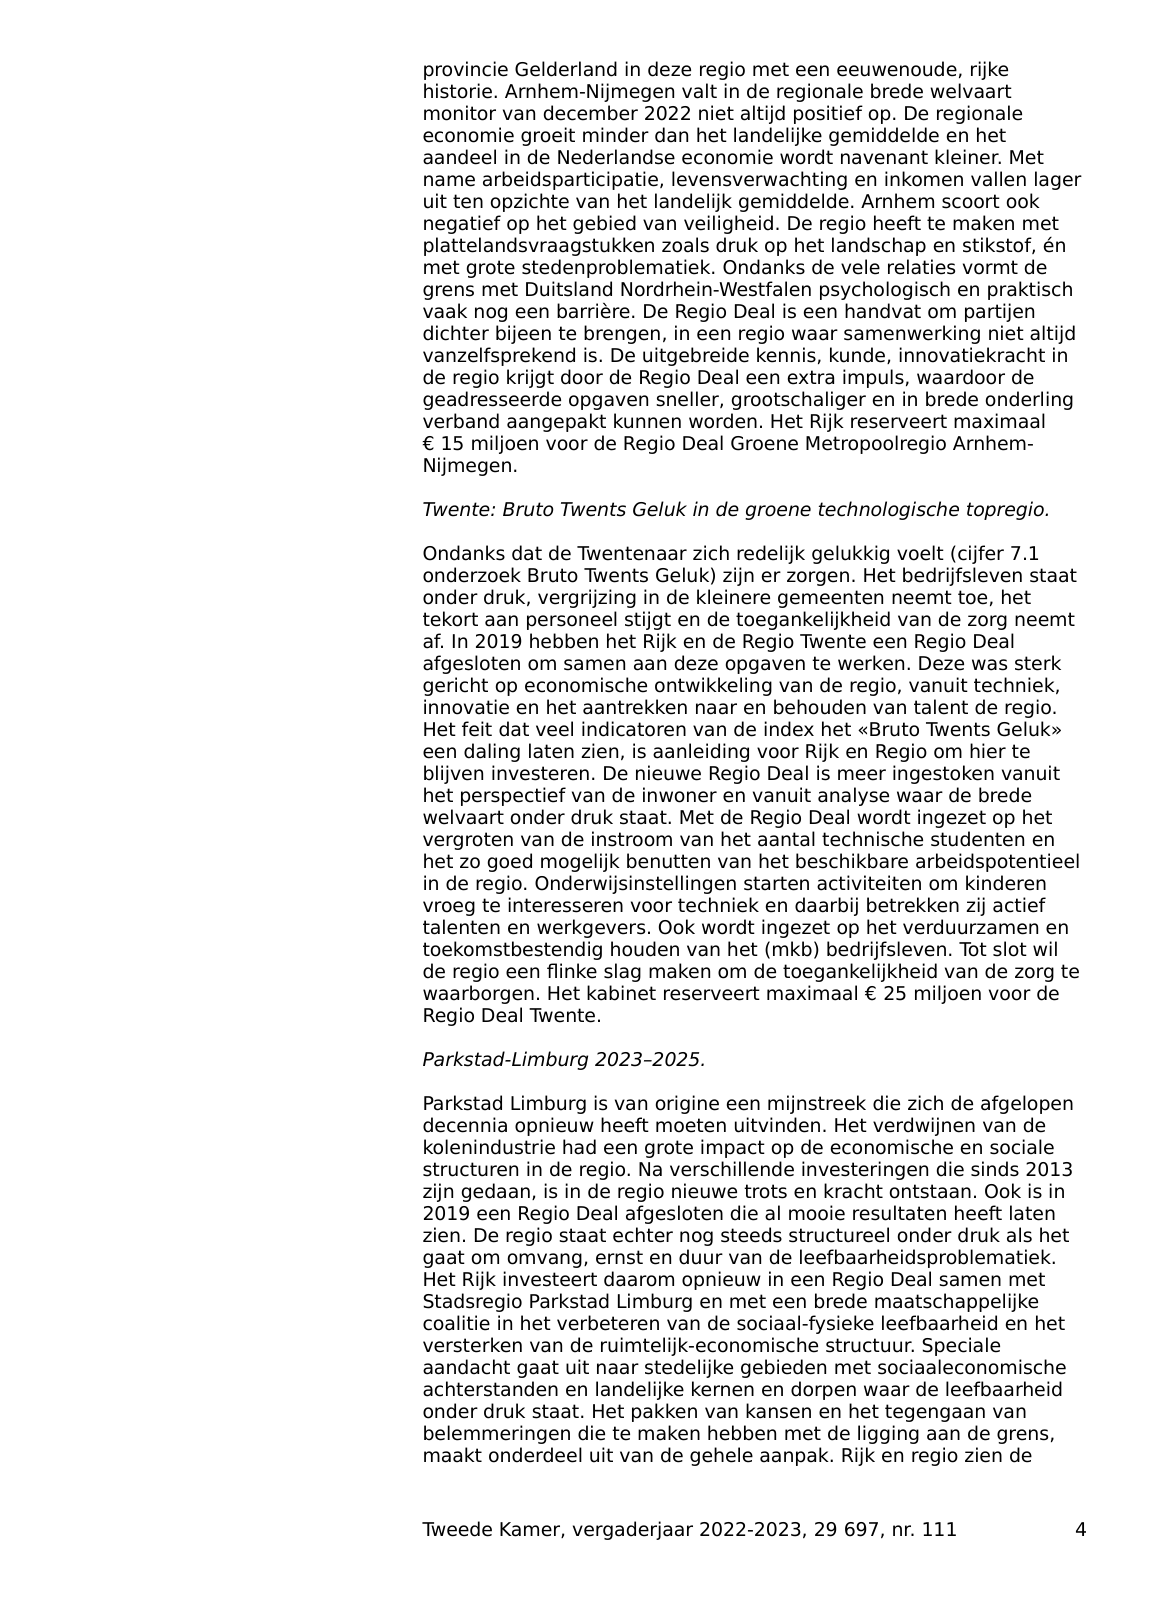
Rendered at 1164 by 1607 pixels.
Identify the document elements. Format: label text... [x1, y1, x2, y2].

text Parkstad Limburg is van origine een mijnstreek die zich de afgelopen decennia opnieuw heeft moeten uitvinden. Het verdwijnen van de kolenindustrie had een grote impact op de economische en sociale structuren in de regio. Na verschillende investeringen die sinds 2013 zijn gedaan, is in de regio nieuwe trots en kracht ontstaan. Ook is in 2019 een Regio Deal afgesloten die al mooie resultaten heeft laten zien. De regio staat echter nog steeds structureel onder druk als het gaat om omvang, ernst en duur van de leefbaarheidsproblematiek. Het Rijk investeert daarom opnieuw in een Regio Deal samen met Stadsregio Parkstad Limburg en met een brede maatschappelijke coalitie in het verbeteren van de sociaal-fysieke leefbaarheid en het versterken van de ruimtelijk-economische structuur. Speciale aandacht gaat uit naar stedelijke gebieden met sociaaleconomische achterstanden en landelijke kernen en dorpen waar de leefbaarheid onder druk staat. Het pakken van kansen en het tegengaan van belemmeringen die te maken hebben met de ligging aan de grens, maakt onderdeel uit van de gehele aanpak. Rijk en regio zien de [422, 1093, 1087, 1467]
subtitle Parkstad-Limburg 2023–2025. [422, 1049, 1087, 1071]
subtitle Twente: Bruto Twents Geluk in de groene technologische topregio. [422, 499, 1087, 521]
text provincie Gelderland in deze regio met een eeuwenoude, rijke historie. Arnhem-Nijmegen valt in de regionale brede welvaart monitor van december 2022 niet altijd positief op. De regionale economie groeit minder dan het landelijke gemiddelde en het aandeel in de Nederlandse economie wordt navenant kleiner. Met name arbeidsparticipatie, levensverwachting en inkomen vallen lager uit ten opzichte van het landelijk gemiddelde. Arnhem scoort ook negatief op het gebied van veiligheid. De regio heeft te maken met plattelandsvraagstukken zoals druk op het landschap en stikstof, én met grote stedenproblematiek. Ondanks de vele relaties vormt de grens met Duitsland Nordrhein-Westfalen psychologisch en praktisch vaak nog een barrière. De Regio Deal is een handvat om partijen dichter bijeen te brengen, in een regio waar samenwerking niet altijd vanzelfsprekend is. De uitgebreide kennis, kunde, innovatiekracht in de regio krijgt door de Regio Deal een extra impuls, waardoor de geadresseerde opgaven sneller, grootschaliger en in brede onderling verband aangepakt kunnen worden. Het Rijk reserveert maximaal € 15 miljoen voor de Regio Deal Groene Metropoolregio Arnhem-Nijmegen. [422, 59, 1087, 477]
text Ondanks dat de Twentenaar zich redelijk gelukkig voelt (cijfer 7.1 onderzoek Bruto Twents Geluk) zijn er zorgen. Het bedrijfsleven staat onder druk, vergrijzing in de kleinere gemeenten neemt toe, het tekort aan personeel stijgt en de toegankelijkheid van de zorg neemt af. In 2019 hebben het Rijk en de Regio Twente een Regio Deal afgesloten om samen aan deze opgaven te werken. Deze was sterk gericht op economische ontwikkeling van de regio, vanuit techniek, innovatie en het aantrekken naar en behouden van talent de regio. Het feit dat veel indicatoren van de index het «Bruto Twents Geluk» een daling laten zien, is aanleiding voor Rijk en Regio om hier te blijven investeren. De nieuwe Regio Deal is meer ingestoken vanuit het perspectief van de inwoner en vanuit analyse waar de brede welvaart onder druk staat. Met de Regio Deal wordt ingezet op het vergroten van de instroom van het aantal technische studenten en het zo goed mogelijk benutten van het beschikbare arbeidspotentieel in de regio. Onderwijsinstellingen starten activiteiten om kinderen vroeg te interesseren voor techniek en daarbij betrekken zij actief talenten en werkgevers. Ook wordt ingezet op het verduurzamen en toekomstbestendig houden van het (mkb) bedrijfsleven. Tot slot wil de regio een flinke slag maken om de toegankelijkheid van de zorg te waarborgen. Het kabinet reserveert maximaal € 25 miljoen voor de Regio Deal Twente. [422, 543, 1087, 1027]
